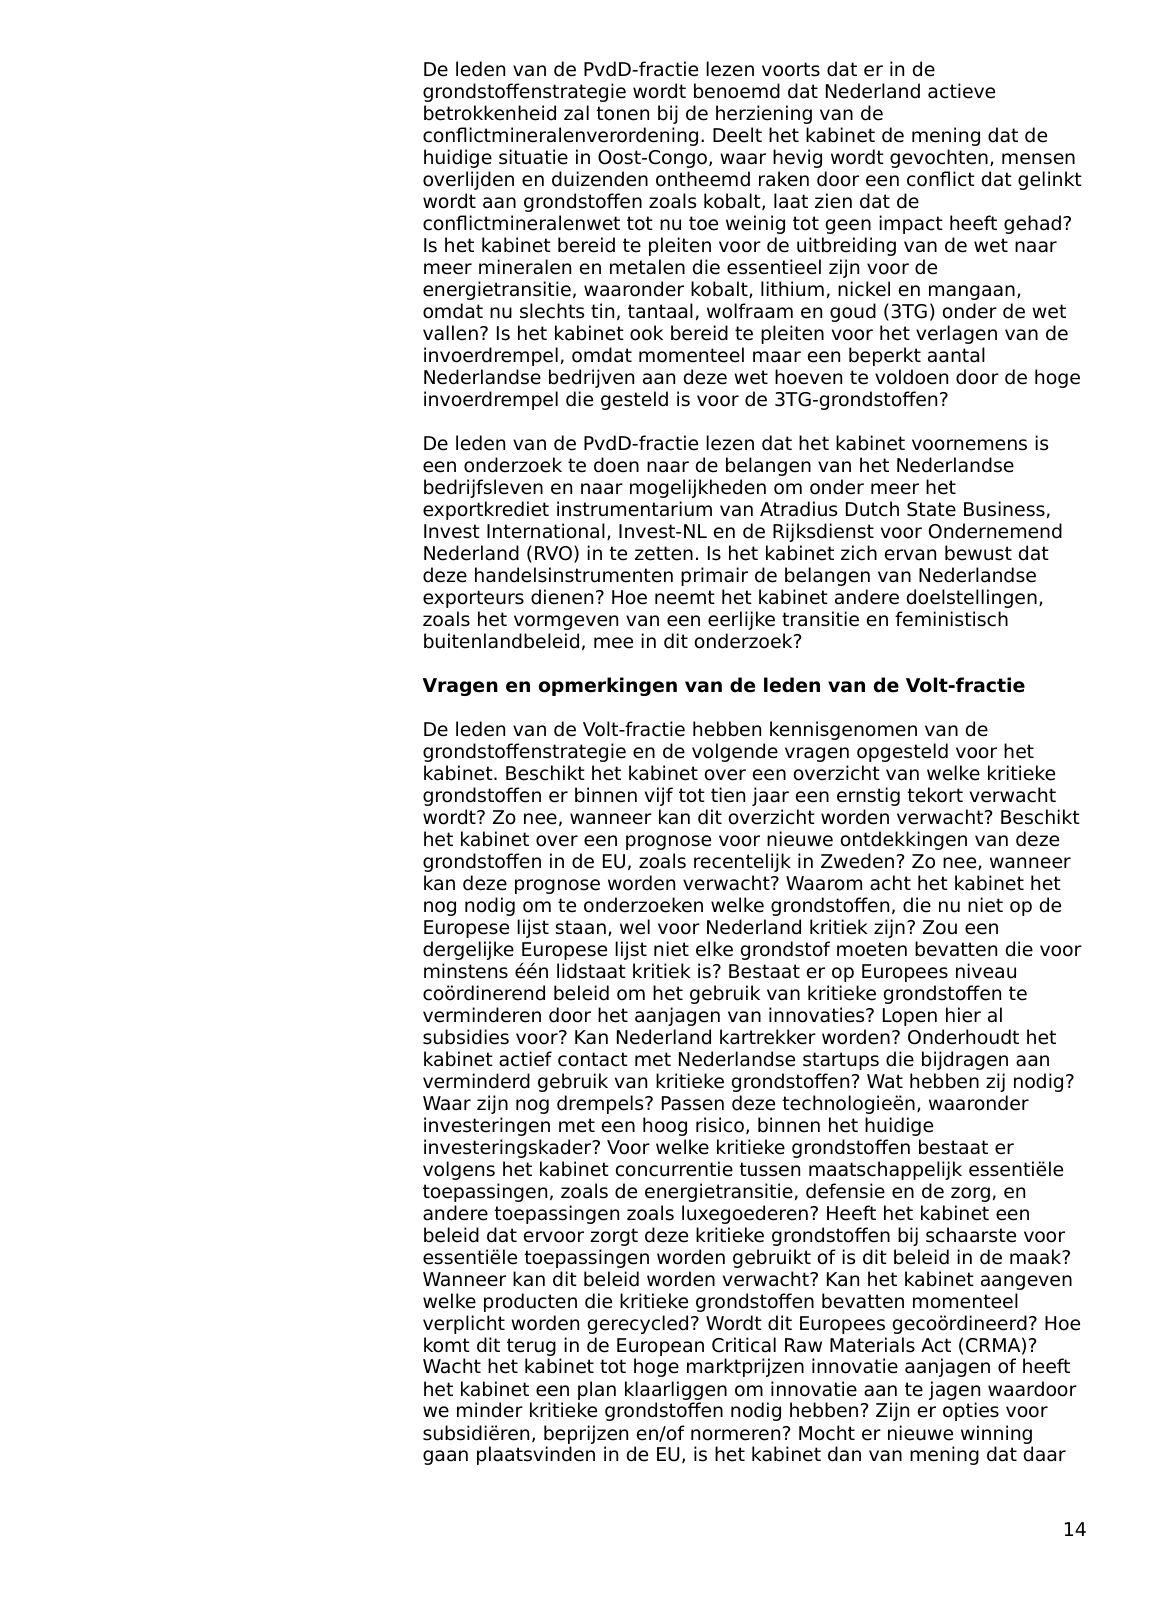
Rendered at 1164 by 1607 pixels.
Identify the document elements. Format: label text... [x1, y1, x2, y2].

text De leden van de PvdD-fractie lezen voorts dat er in de grondstoffenstrategie wordt benoemd dat Nederland actieve betrokkenheid zal tonen bij de herziening van de conflictmineralenverordening. Deelt het kabinet de mening dat de huidige situatie in Oost-Congo, waar hevig wordt gevochten, mensen overlijden en duizenden ontheemd raken door een conflict dat gelinkt wordt aan grondstoffen zoals kobalt, laat zien dat de conflictmineralenwet tot nu toe weinig tot geen impact heeft gehad? Is het kabinet bereid te pleiten voor de uitbreiding van de wet naar meer mineralen en metalen die essentieel zijn voor de energietransitie, waaronder kobalt, lithium, nickel en mangaan, omdat nu slechts tin, tantaal, wolfraam en goud (3TG) onder de wet vallen? Is het kabinet ook bereid te pleiten voor het verlagen van de invoerdrempel, omdat momenteel maar een beperkt aantal Nederlandse bedrijven aan deze wet hoeven te voldoen door de hoge invoerdrempel die gesteld is voor de 3TG-grondstoffen? [422, 59, 1087, 411]
text De leden van de Volt-fractie hebben kennisgenomen van de grondstoffenstrategie en de volgende vragen opgesteld voor het kabinet. Beschikt het kabinet over een overzicht van welke kritieke grondstoffen er binnen vijf tot tien jaar een ernstig tekort verwacht wordt? Zo nee, wanneer kan dit overzicht worden verwacht? Beschikt het kabinet over een prognose voor nieuwe ontdekkingen van deze grondstoffen in de EU, zoals recentelijk in Zweden? Zo nee, wanneer kan deze prognose worden verwacht? Waarom acht het kabinet het nog nodig om te onderzoeken welke grondstoffen, die nu niet op de Europese lijst staan, wel voor Nederland kritiek zijn? Zou een dergelijke Europese lijst niet elke grondstof moeten bevatten die voor minstens één lidstaat kritiek is? Bestaat er op Europees niveau coördinerend beleid om het gebruik van kritieke grondstoffen te verminderen door het aanjagen van innovaties? Lopen hier al subsidies voor? Kan Nederland kartrekker worden? Onderhoudt het kabinet actief contact met Nederlandse startups die bijdragen aan verminderd gebruik van kritieke grondstoffen? Wat hebben zij nodig? Waar zijn nog drempels? Passen deze technologieën, waaronder investeringen met een hoog risico, binnen het huidige investeringskader? Voor welke kritieke grondstoffen bestaat er volgens het kabinet concurrentie tussen maatschappelijk essentiële toepassingen, zoals de energietransitie, defensie en de zorg, en andere toepassingen zoals luxegoederen? Heeft het kabinet een beleid dat ervoor zorgt deze kritieke grondstoffen bij schaarste voor essentiële toepassingen worden gebruikt of is dit beleid in de maak? Wanneer kan dit beleid worden verwacht? Kan het kabinet aangeven welke producten die kritieke grondstoffen bevatten momenteel verplicht worden gerecycled? Wordt dit Europees gecoördineerd? Hoe komt dit terug in de European Critical Raw Materials Act (CRMA)? Wacht het kabinet tot hoge marktprijzen innovatie aanjagen of heeft het kabinet een plan klaarliggen om innovatie aan te jagen waardoor we minder kritieke grondstoffen nodig hebben? Zijn er opties voor subsidiëren, beprijzen en/of normeren? Mocht er nieuwe winning gaan plaatsvinden in de EU, is het kabinet dan van mening dat daar [422, 719, 1087, 1466]
subtitle Vragen en opmerkingen van de leden van de Volt-fractie [422, 675, 1087, 697]
text De leden van de PvdD-fractie lezen dat het kabinet voornemens is een onderzoek te doen naar de belangen van het Nederlandse bedrijfsleven en naar mogelijkheden om onder meer het exportkrediet instrumentarium van Atradius Dutch State Business, Invest International, Invest-NL en de Rijksdienst voor Ondernemend Nederland (RVO) in te zetten. Is het kabinet zich ervan bewust dat deze handelsinstrumenten primair de belangen van Nederlandse exporteurs dienen? Hoe neemt het kabinet andere doelstellingen, zoals het vormgeven van een eerlijke transitie en feministisch buitenlandbeleid, mee in dit onderzoek? [422, 433, 1087, 653]
